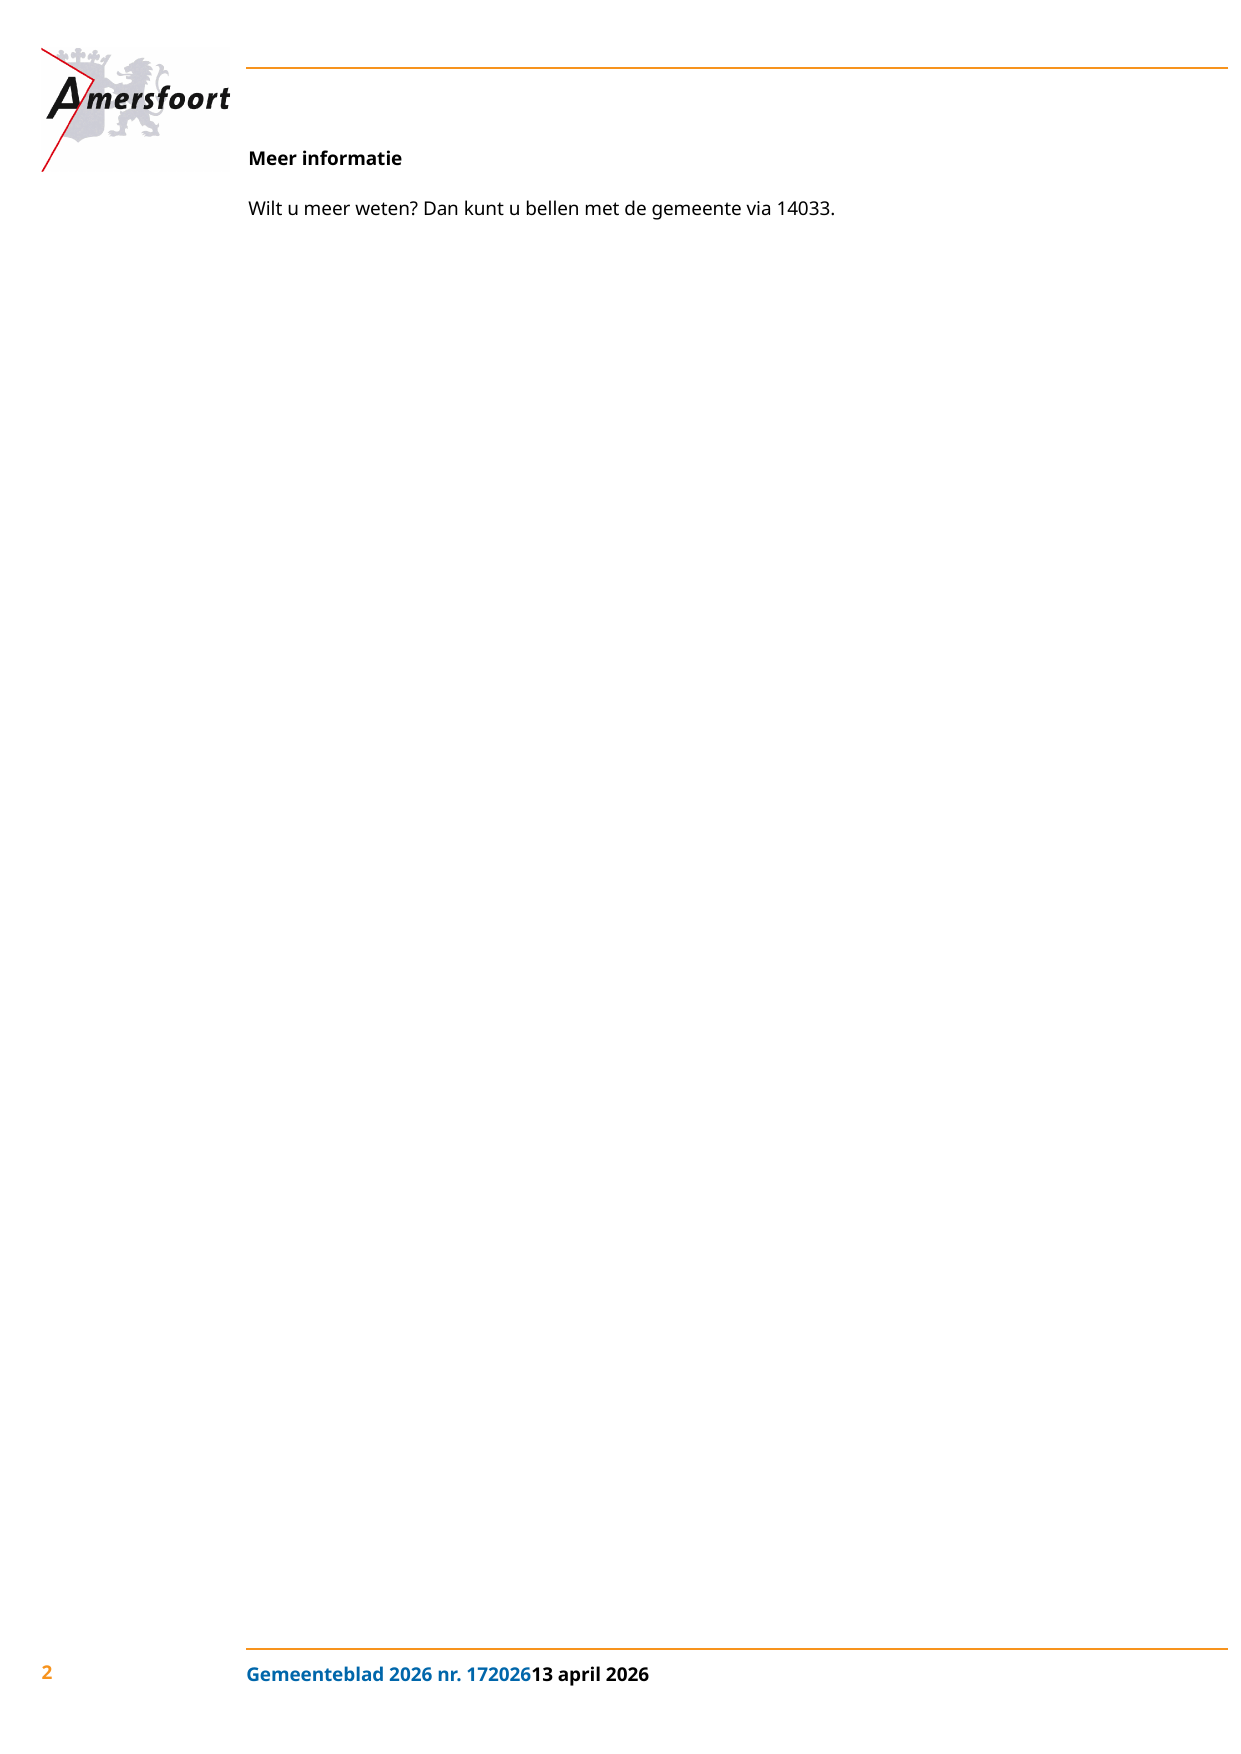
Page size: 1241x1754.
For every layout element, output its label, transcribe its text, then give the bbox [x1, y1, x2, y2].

text Meer informatie [248, 145, 1152, 171]
text Wilt u meer weten? Dan kunt u bellen met de gemeente via 14033. [248, 196, 1152, 221]
picture [41, 47, 231, 172]
